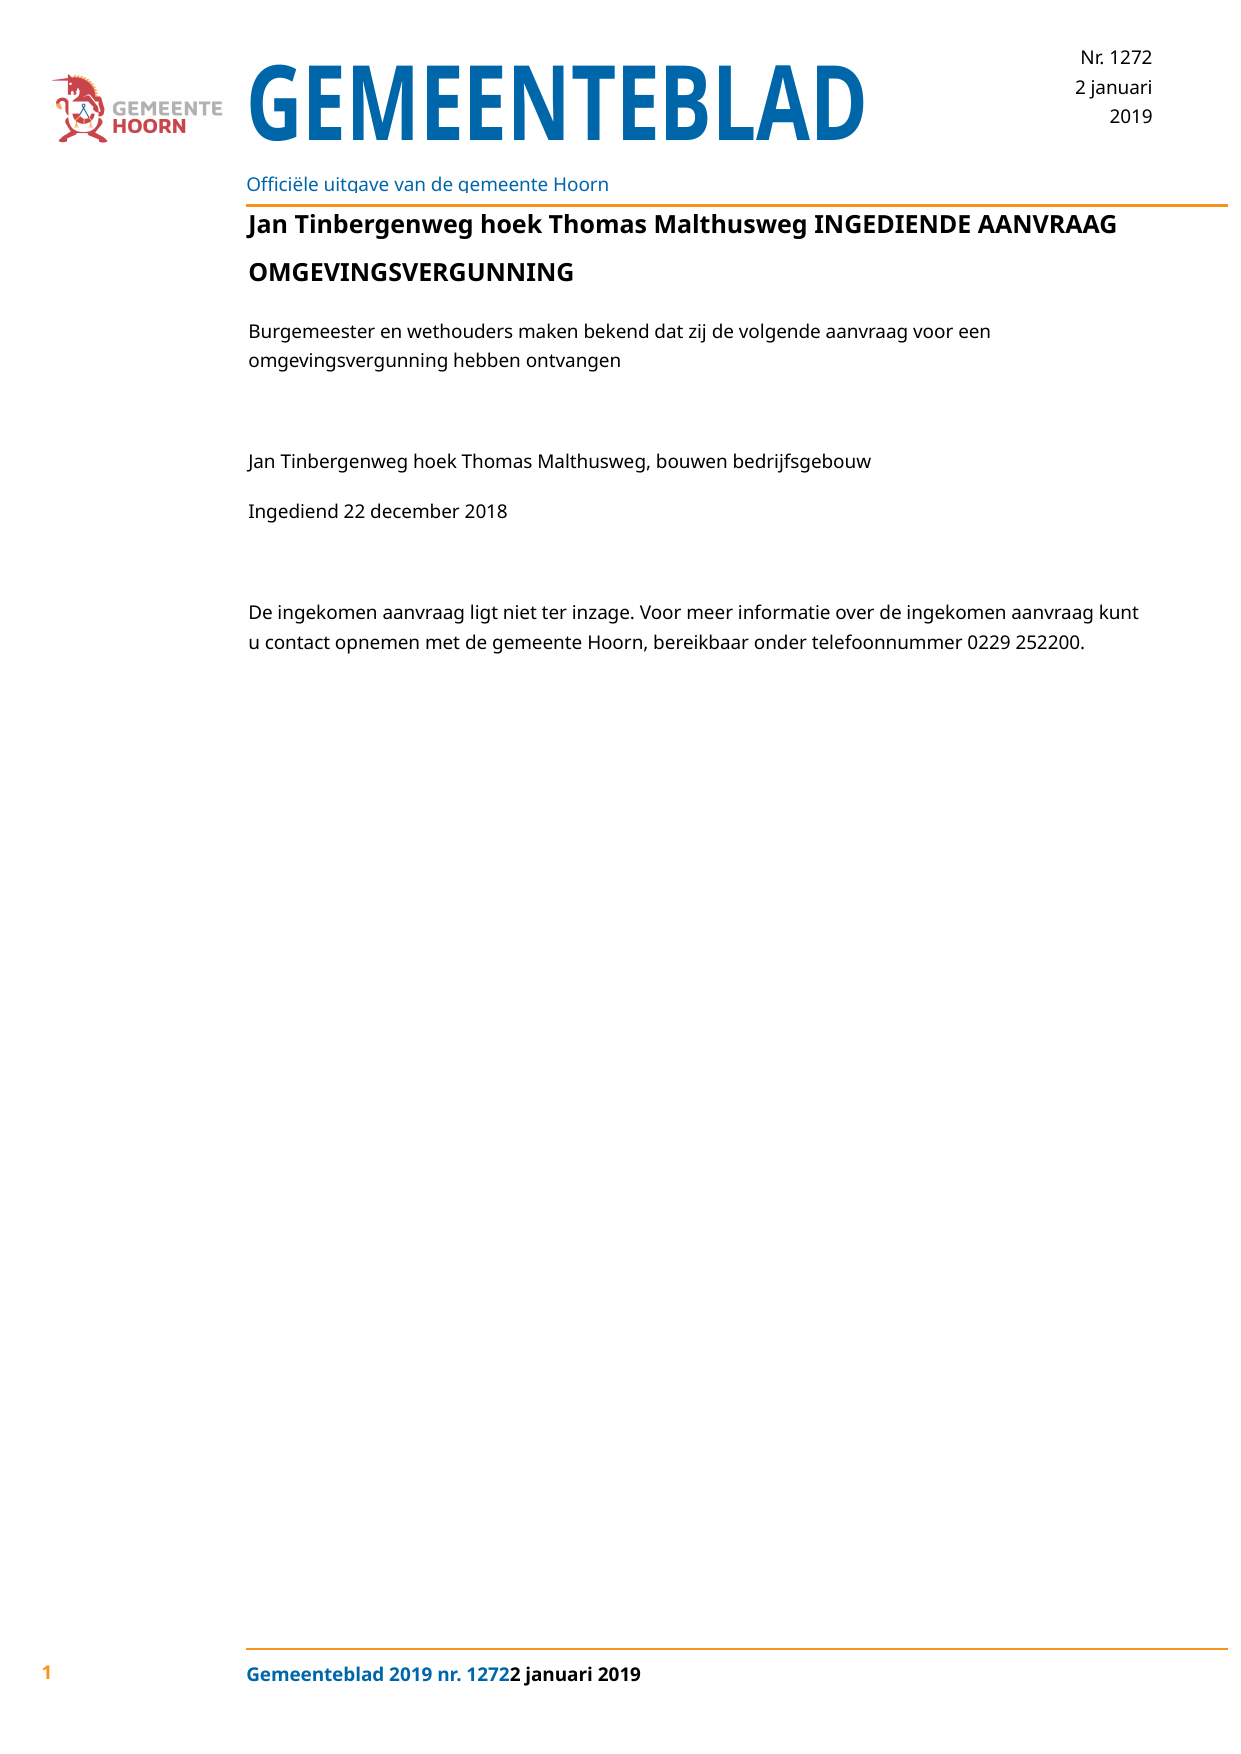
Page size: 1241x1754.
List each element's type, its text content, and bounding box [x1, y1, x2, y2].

text Jan Tinbergenweg hoek Thomas Malthusweg INGEDIENDE AANVRAAG OMGEVINGSVERGUNNING [248, 207, 1152, 288]
text De ingekomen aanvraag ligt niet ter inzage. Voor meer informatie over de ingekomen aanvraag kunt u contact opnemen met de gemeente Hoorn, bereikbaar onder telefoonnummer 0229 252200. [248, 599, 1152, 655]
text Jan Tinbergenweg hoek Thomas Malthusweg, bouwen bedrijfsgebouw [248, 448, 1152, 474]
text Ingediend 22 december 2018 [248, 499, 1152, 524]
picture [41, 47, 231, 172]
text Burgemeester en wethouders maken bekend dat zij de volgende aanvraag voor een omgevingsvergunning hebben ontvangen [248, 318, 1152, 373]
